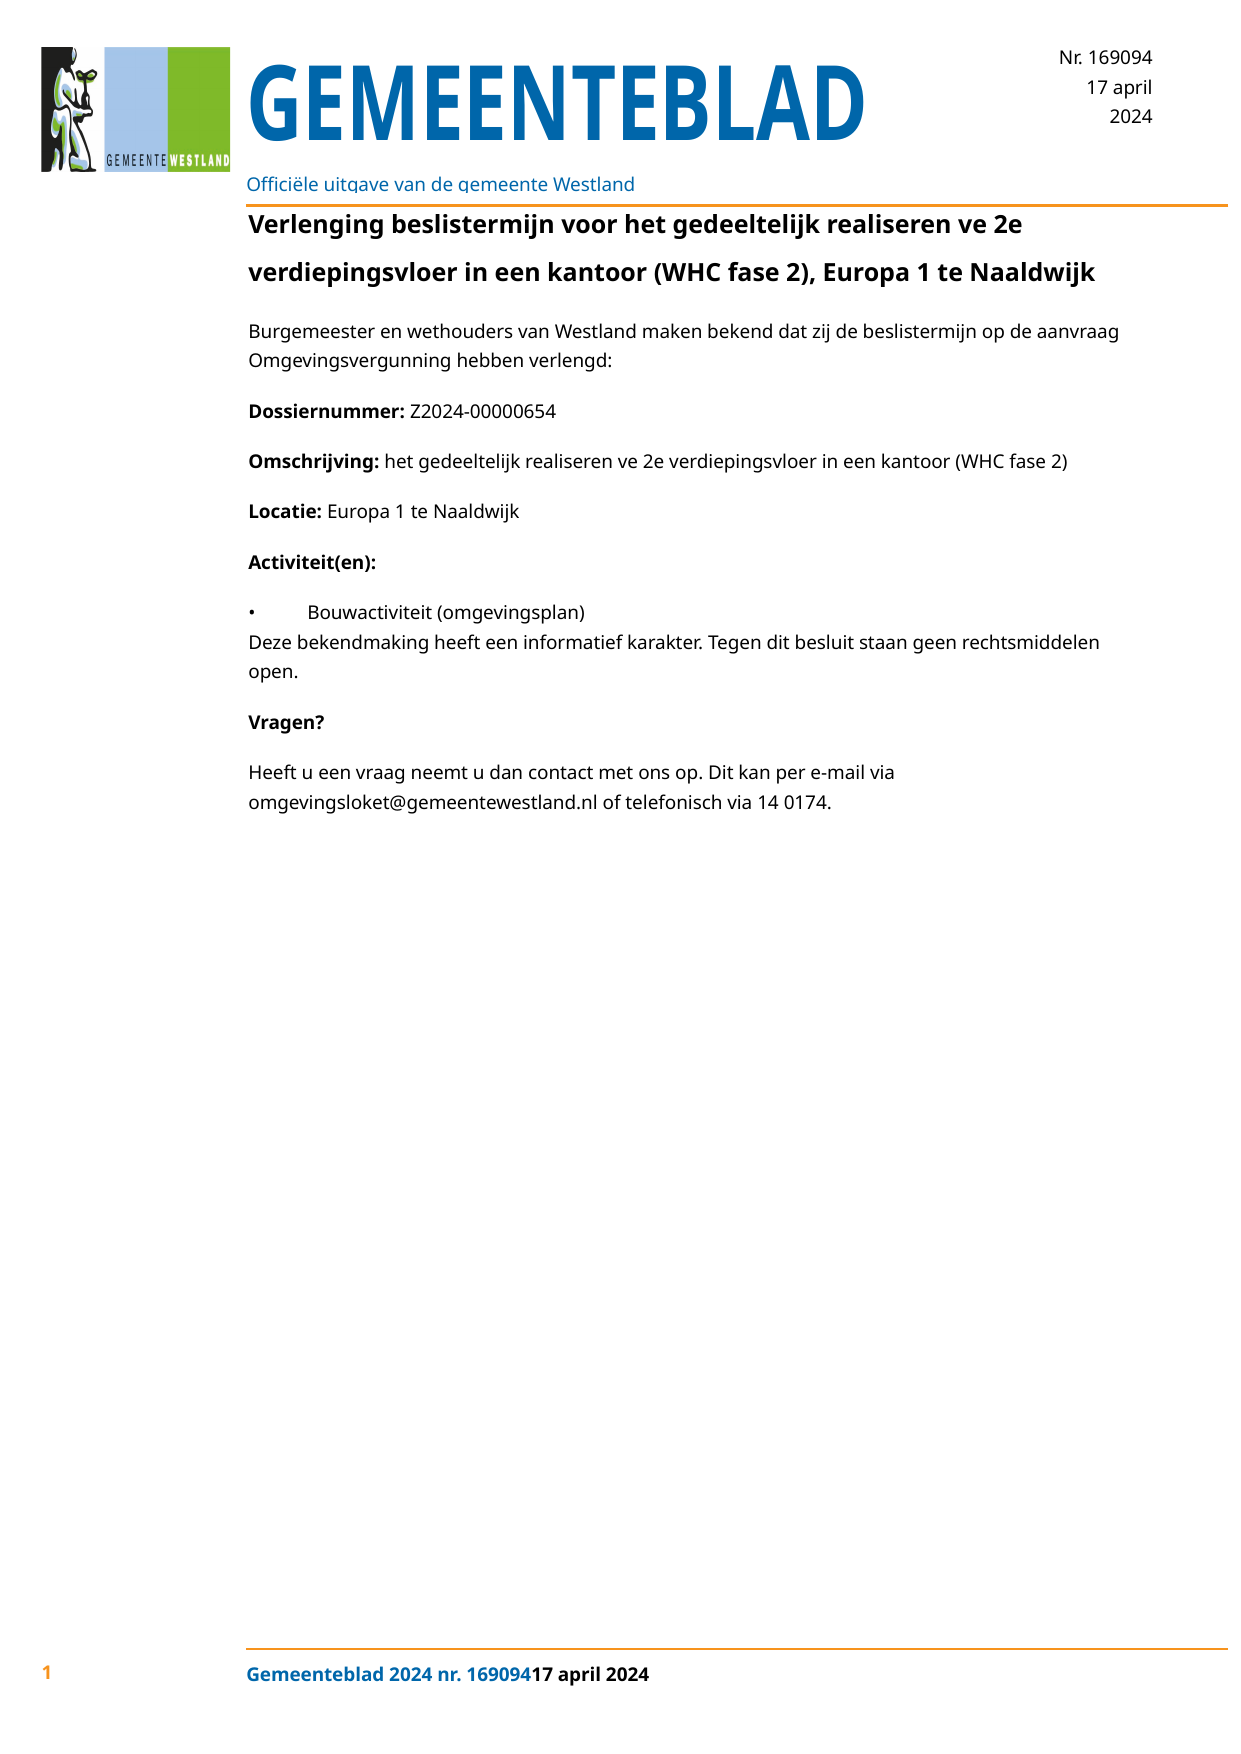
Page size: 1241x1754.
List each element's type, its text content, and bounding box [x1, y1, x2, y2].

text Verlenging beslistermijn voor het gedeeltelijk realiseren ve 2e verdiepingsvloer in een kantoor (WHC fase 2), Europa 1 te Naaldwijk [248, 207, 1152, 288]
picture [41, 47, 231, 172]
text Locatie: Europa 1 te Naaldwijk [248, 499, 1152, 524]
text Vragen? [248, 709, 1152, 735]
text Heeft u een vraag neemt u dan contact met ons op. Dit kan per e-mail via omgevingsloket@gemeentewestland.nl of telefonisch via 14 0174. [248, 759, 1152, 815]
text Deze bekendmaking heeft een informatief karakter. Tegen dit besluit staan geen rechtsmiddelen open. [248, 629, 1152, 684]
list Bouwactiviteit (omgevingsplan) [248, 599, 1152, 625]
text Burgemeester en wethouders van Westland maken bekend dat zij de beslistermijn op de aanvraag Omgevingsvergunning hebben verlengd: [248, 318, 1152, 373]
text Activiteit(en): [248, 549, 1152, 575]
text Dossiernummer: Z2024-00000654 [248, 398, 1152, 424]
text Omschrijving: het gedeeltelijk realiseren ve 2e verdiepingsvloer in een kantoor (WHC fase 2) [248, 448, 1152, 474]
